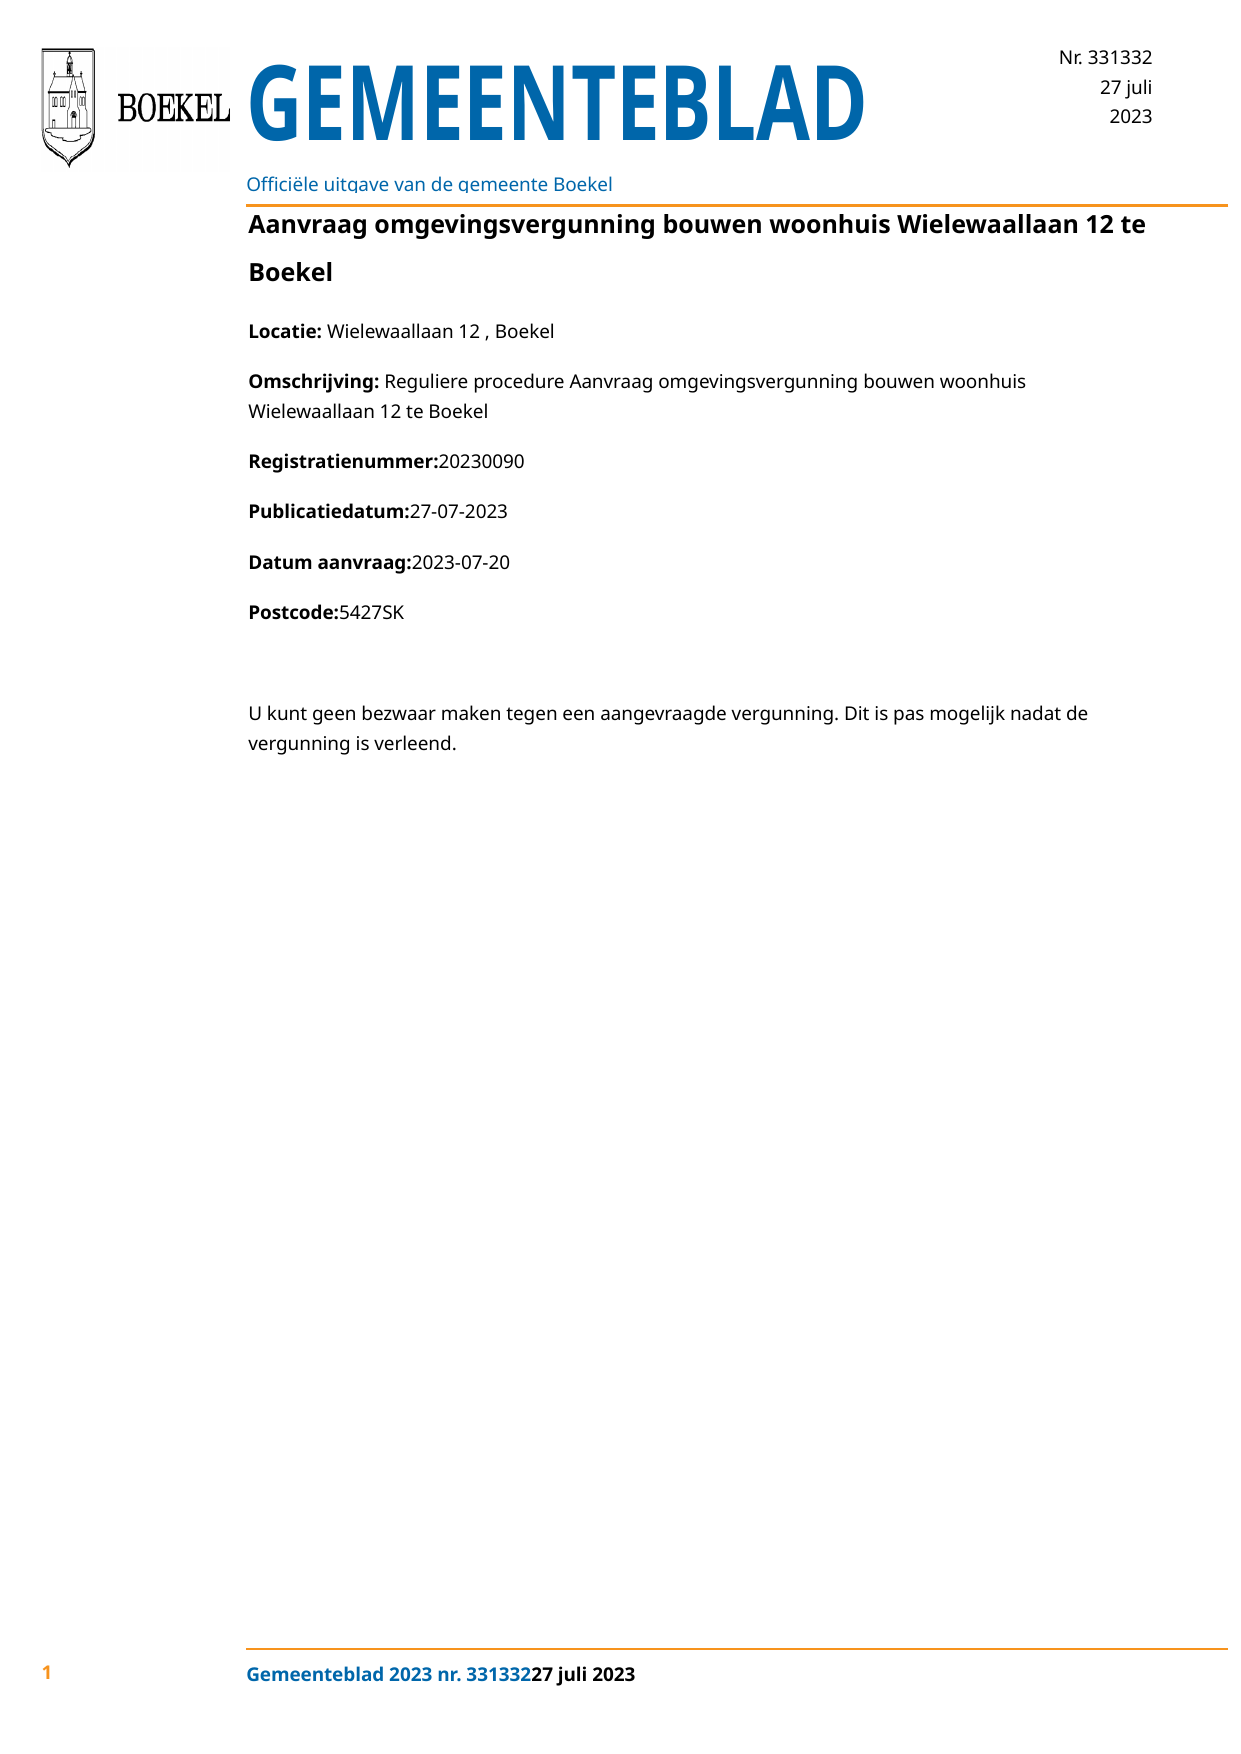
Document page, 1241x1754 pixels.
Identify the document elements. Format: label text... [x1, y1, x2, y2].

text Aanvraag omgevingsvergunning bouwen woonhuis Wielewaallaan 12 te Boekel [248, 207, 1152, 288]
text Omschrijving: Reguliere procedure Aanvraag omgevingsvergunning bouwen woonhuis Wielewaallaan 12 te Boekel [248, 368, 1152, 424]
picture [41, 47, 231, 172]
text Postcode:5427SK [248, 599, 1152, 625]
text Publicatiedatum:27-07-2023 [248, 499, 1152, 524]
text Registratienummer:20230090 [248, 448, 1152, 474]
text U kunt geen bezwaar maken tegen een aangevraagde vergunning. Dit is pas mogelijk nadat de vergunning is verleend. [248, 700, 1152, 756]
text Locatie: Wielewaallaan 12 , Boekel [248, 318, 1152, 344]
text Datum aanvraag:2023-07-20 [248, 549, 1152, 575]
